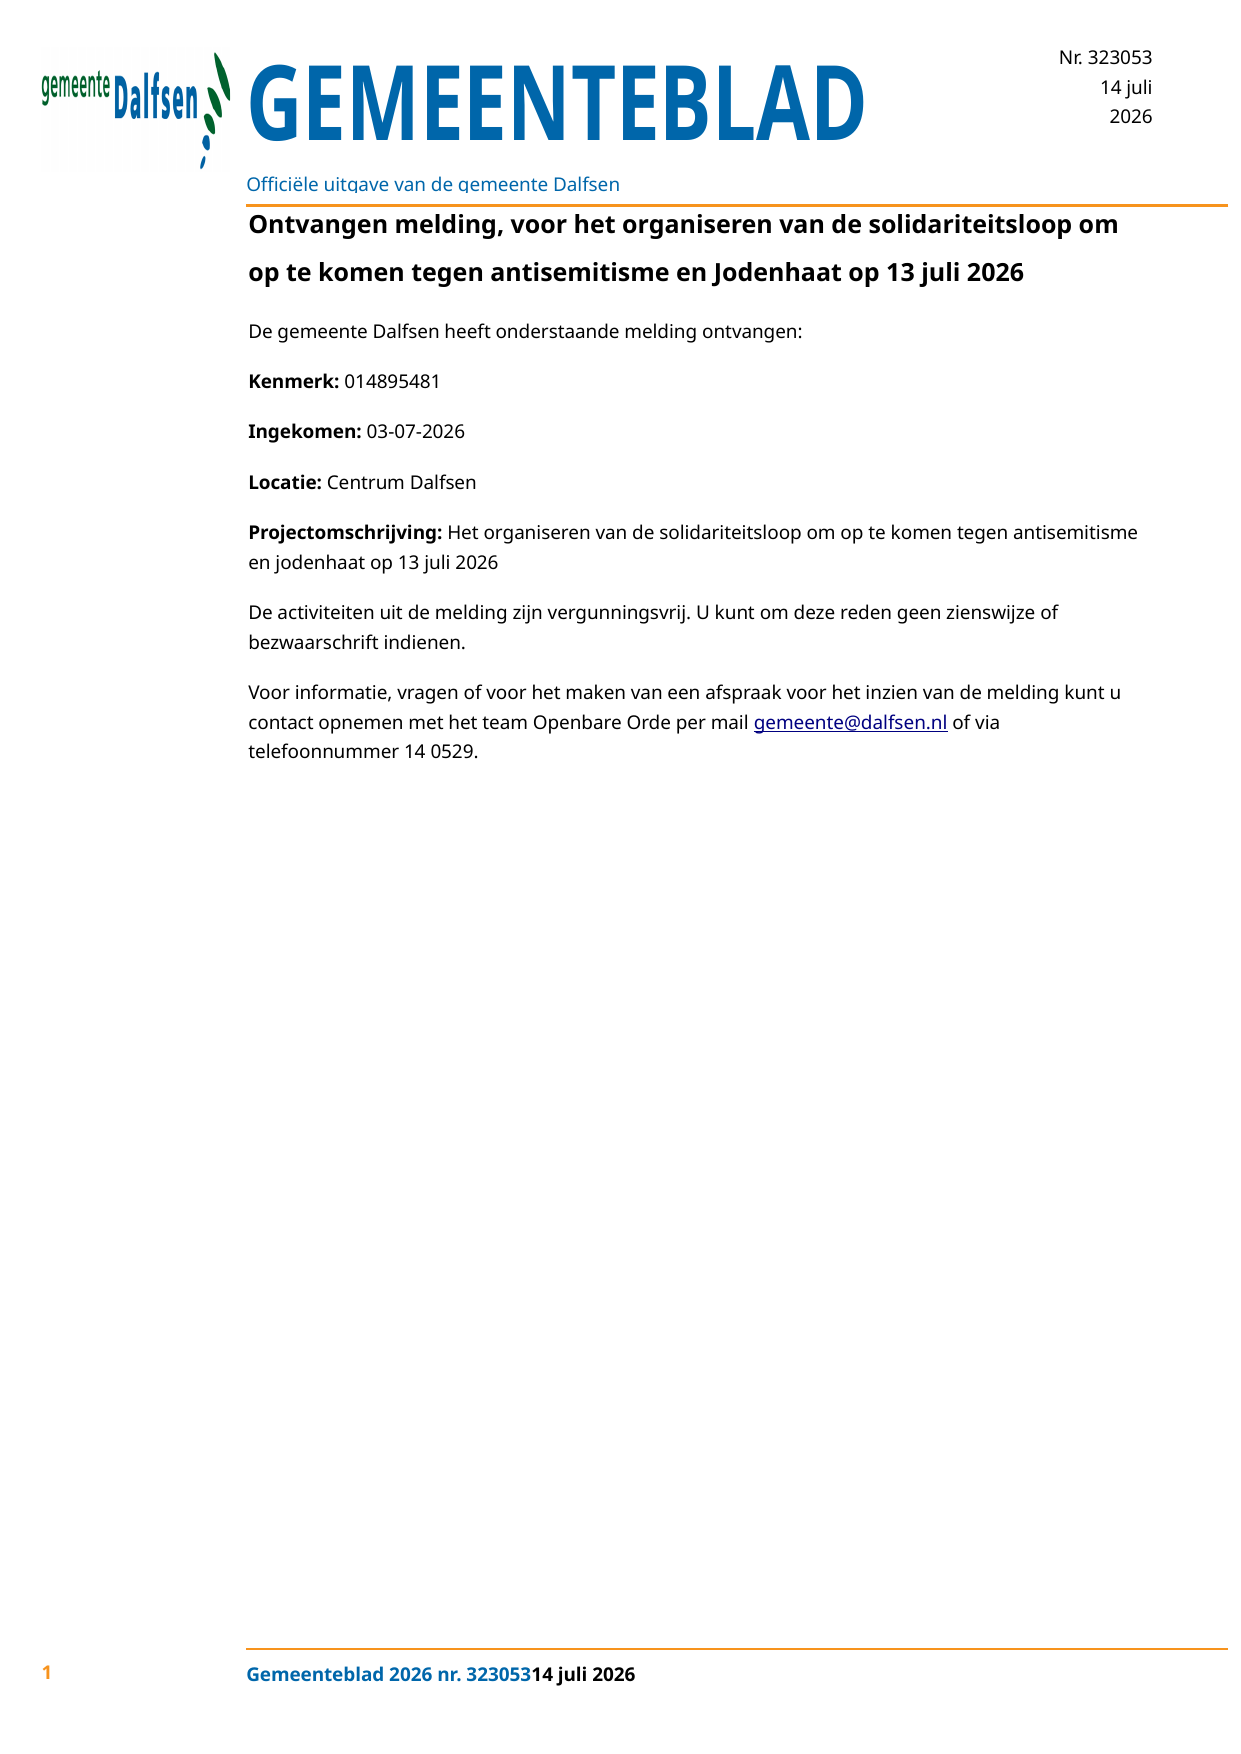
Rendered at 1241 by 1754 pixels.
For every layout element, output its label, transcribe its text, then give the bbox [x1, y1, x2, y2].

text Projectomschrijving: Het organiseren van de solidariteitsloop om op te komen tegen antisemitisme en jodenhaat op 13 juli 2026 [248, 519, 1152, 575]
text Ontvangen melding, voor het organiseren van de solidariteitsloop om op te komen tegen antisemitisme en Jodenhaat op 13 juli 2026 [248, 207, 1152, 288]
text Voor informatie, vragen of voor het maken van een afspraak voor het inzien van de melding kunt u contact opnemen met het team Openbare Orde per mail gemeente@dalfsen.nl of via telefoonnummer 14 0529. [248, 679, 1152, 764]
text De activiteiten uit de melding zijn vergunningsvrij. U kunt om deze reden geen zienswijze of bezwaarschrift indienen. [248, 599, 1152, 655]
text Kenmerk: 014895481 [248, 368, 1152, 394]
text De gemeente Dalfsen heeft onderstaande melding ontvangen: [248, 318, 1152, 344]
text Ingekomen: 03-07-2026 [248, 419, 1152, 444]
text Locatie: Centrum Dalfsen [248, 469, 1152, 495]
picture [41, 47, 231, 172]
